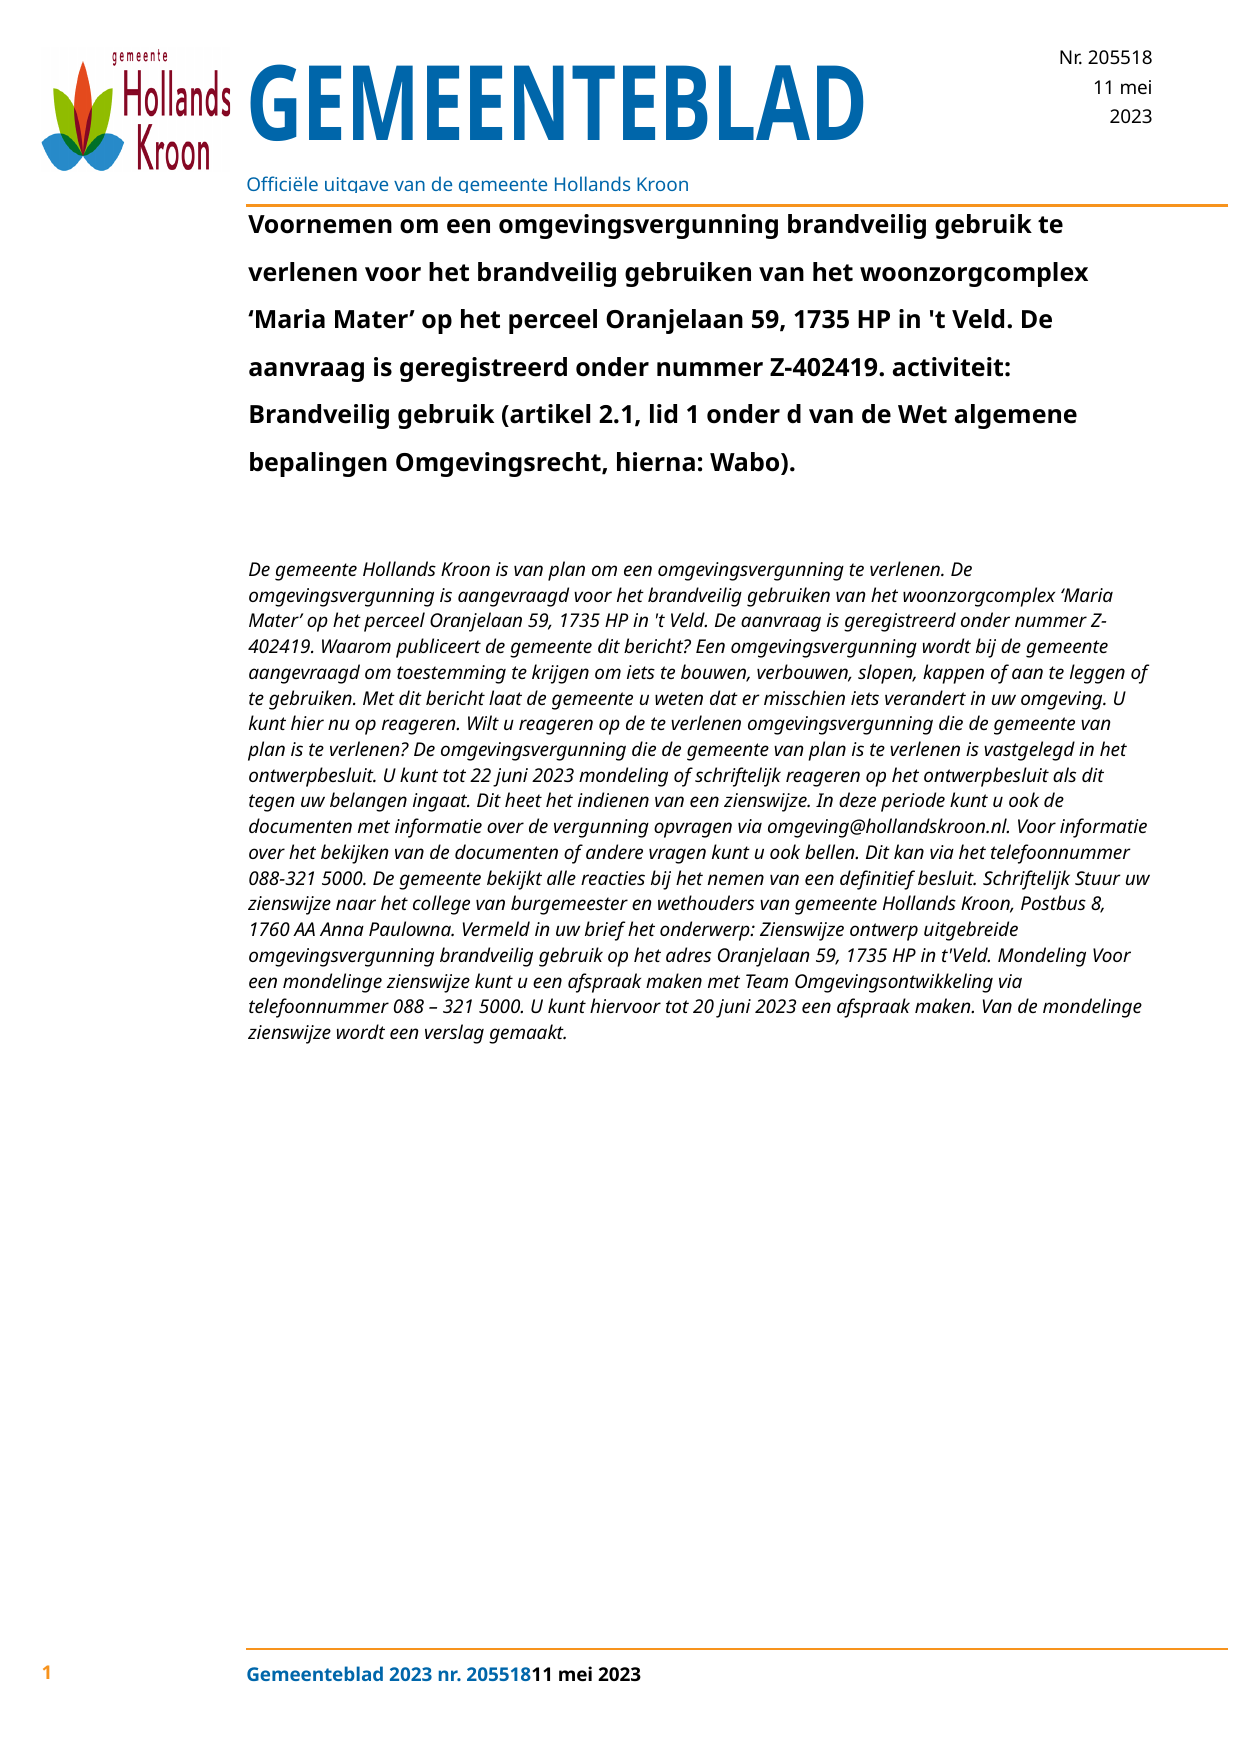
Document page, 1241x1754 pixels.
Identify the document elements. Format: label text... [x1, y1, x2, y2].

picture [41, 47, 231, 172]
text De gemeente Hollands Kroon is van plan om een omgevingsvergunning te verlenen. De omgevingsvergunning is aangevraagd voor het brandveilig gebruiken van het woonzorgcomplex ‘Maria Mater’ op het perceel Oranjelaan 59, 1735 HP in 't Veld. De aanvraag is geregistreerd onder nummer Z-402419. Waarom publiceert de gemeente dit bericht? Een omgevingsvergunning wordt bij de gemeente aangevraagd om toestemming te krijgen om iets te bouwen, verbouwen, slopen, kappen of aan te leggen of te gebruiken. Met dit bericht laat de gemeente u weten dat er misschien iets verandert in uw omgeving. U kunt hier nu op reageren. Wilt u reageren op de te verlenen omgevingsvergunning die de gemeente van plan is te verlenen? De omgevingsvergunning die de gemeente van plan is te verlenen is vastgelegd in het ontwerpbesluit. U kunt tot 22 juni 2023 mondeling of schriftelijk reageren op het ontwerpbesluit als dit tegen uw belangen ingaat. Dit heet het indienen van een zienswijze. In deze periode kunt u ook de documenten met informatie over de vergunning opvragen via omgeving@hollandskroon.nl. Voor informatie over het bekijken van de documenten of andere vragen kunt u ook bellen. Dit kan via het telefoonnummer 088-321 5000. De gemeente bekijkt alle reacties bij het nemen van een definitief besluit. Schriftelijk Stuur uw zienswijze naar het college van burgemeester en wethouders van gemeente Hollands Kroon, Postbus 8, 1760 AA Anna Paulowna. Vermeld in uw brief het onderwerp: Zienswijze ontwerp uitgebreide omgevingsvergunning brandveilig gebruik op het adres Oranjelaan 59, 1735 HP in t'Veld. Mondeling Voor een mondelinge zienswijze kunt u een afspraak maken met Team Omgevingsontwikkeling via telefoonnummer 088 – 321 5000. U kunt hiervoor tot 20 juni 2023 een afspraak maken. Van de mondelinge zienswijze wordt een verslag gemaakt. [248, 556, 1152, 1045]
text Voornemen om een omgevingsvergunning brandveilig gebruik te verlenen voor het brandveilig gebruiken van het woonzorgcomplex ‘Maria Mater’ op het perceel Oranjelaan 59, 1735 HP in 't Veld. De aanvraag is geregistreerd onder nummer Z-402419. activiteit: Brandveilig gebruik (artikel 2.1, lid 1 onder d van de Wet algemene bepalingen Omgevingsrecht, hierna: Wabo). [248, 207, 1152, 479]
